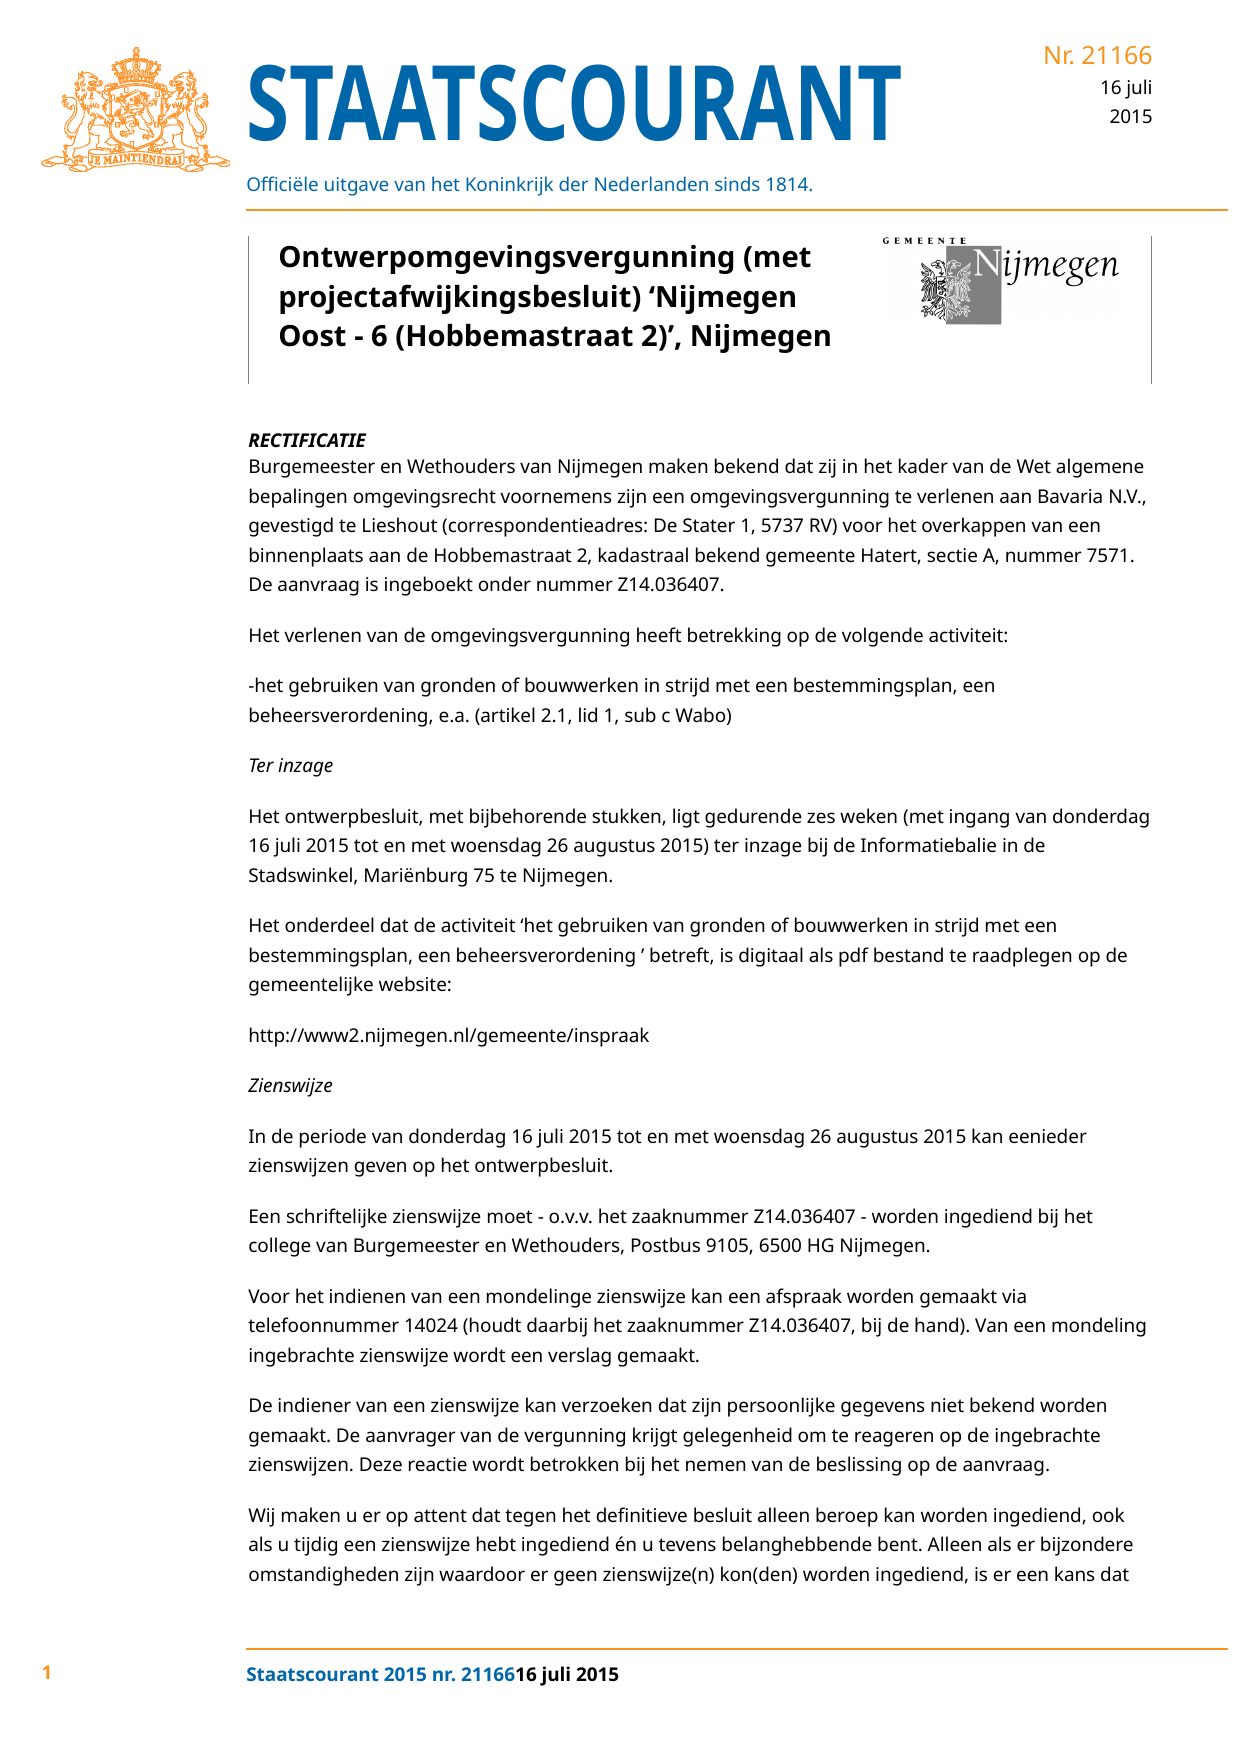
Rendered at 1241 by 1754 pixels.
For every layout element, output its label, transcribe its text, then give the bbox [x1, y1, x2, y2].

text Burgemeester en Wethouders van Nijmegen maken bekend dat zij in het kader van de Wet algemene bepalingen omgevingsrecht voornemens zijn een omgevingsvergunning te verlenen aan Bavaria N.V., gevestigd te Lieshout (correspondentieadres: De Stater 1, 5737 RV) voor het overkappen van een binnenplaats aan de Hobbemastraat 2, kadastraal bekend gemeente Hatert, sectie A, nummer 7571. De aanvraag is ingeboekt onder nummer Z14.036407. [248, 453, 1152, 597]
text Voor het indienen van een mondelinge zienswijze kan een afspraak worden gemaakt via telefoonnummer 14024 (houdt daarbij het zaaknummer Z14.036407, bij de hand). Van een mondeling ingebrachte zienswijze wordt een verslag gemaakt. [248, 1283, 1152, 1368]
text De indiener van een zienswijze kan verzoeken dat zijn persoonlijke gegevens niet bekend worden gemaakt. De aanvrager van de vergunning krijgt gelegenheid om te reageren op de ingebrachte zienswijzen. Deze reactie wordt betrokken bij het nemen van de beslissing op de aanvraag. [248, 1392, 1152, 1477]
text Het onderdeel dat de activiteit ‘het gebruiken van gronden of bouwwerken in strijd met een bestemmingsplan, een beheersverordening ’ betreft, is digitaal als pdf bestand te raadplegen op de gemeentelijke website: [248, 912, 1152, 997]
text Zienswijze [248, 1072, 1152, 1098]
text RECTIFICATIE [248, 427, 1152, 453]
table_header Ontwerpomgevingsvergunning (met projectafwijkingsbesluit) ‘Nijmegen Oost - 6 (Hobbemastraat 2)’, Nijmegen [249, 236, 850, 384]
text Het ontwerpbesluit, met bijbehorende stukken, ligt gedurende zes weken (met ingang van donderdag 16 juli 2015 tot en met woensdag 26 augustus 2015) ter inzage bij de Informatiebalie in de Stadswinkel, Mariënburg 75 te Nijmegen. [248, 803, 1152, 888]
picture [41, 47, 231, 172]
text http://www2.nijmegen.nl/gemeente/inspraak [248, 1022, 1152, 1048]
text Het verlenen van de omgevingsvergunning heeft betrekking op de volgende activiteit: [248, 622, 1152, 648]
text Wij maken u er op attent dat tegen het definitieve besluit alleen beroep kan worden ingediend, ook als u tijdig een zienswijze hebt ingediend én u tevens belanghebbende bent. Alleen als er bijzondere omstandigheden zijn waardoor er geen zienswijze(n) kon(den) worden ingediend, is er een kans dat [248, 1502, 1152, 1587]
table_header [850, 236, 1151, 384]
text -het gebruiken van gronden of bouwwerken in strijd met een bestemmingsplan, een beheersverordening, e.a. (artikel 2.1, lid 1, sub c Wabo) [248, 672, 1152, 728]
text Een schriftelijke zienswijze moet - o.v.v. het zaaknummer Z14.036407 - worden ingediend bij het college van Burgemeester en Wethouders, Postbus 9105, 6500 HG Nijmegen. [248, 1203, 1152, 1258]
text Ter inzage [248, 752, 1152, 778]
picture [882, 236, 1119, 325]
text In de periode van donderdag 16 juli 2015 tot en met woensdag 26 augustus 2015 kan eenieder zienswijzen geven op het ontwerpbesluit. [248, 1123, 1152, 1178]
